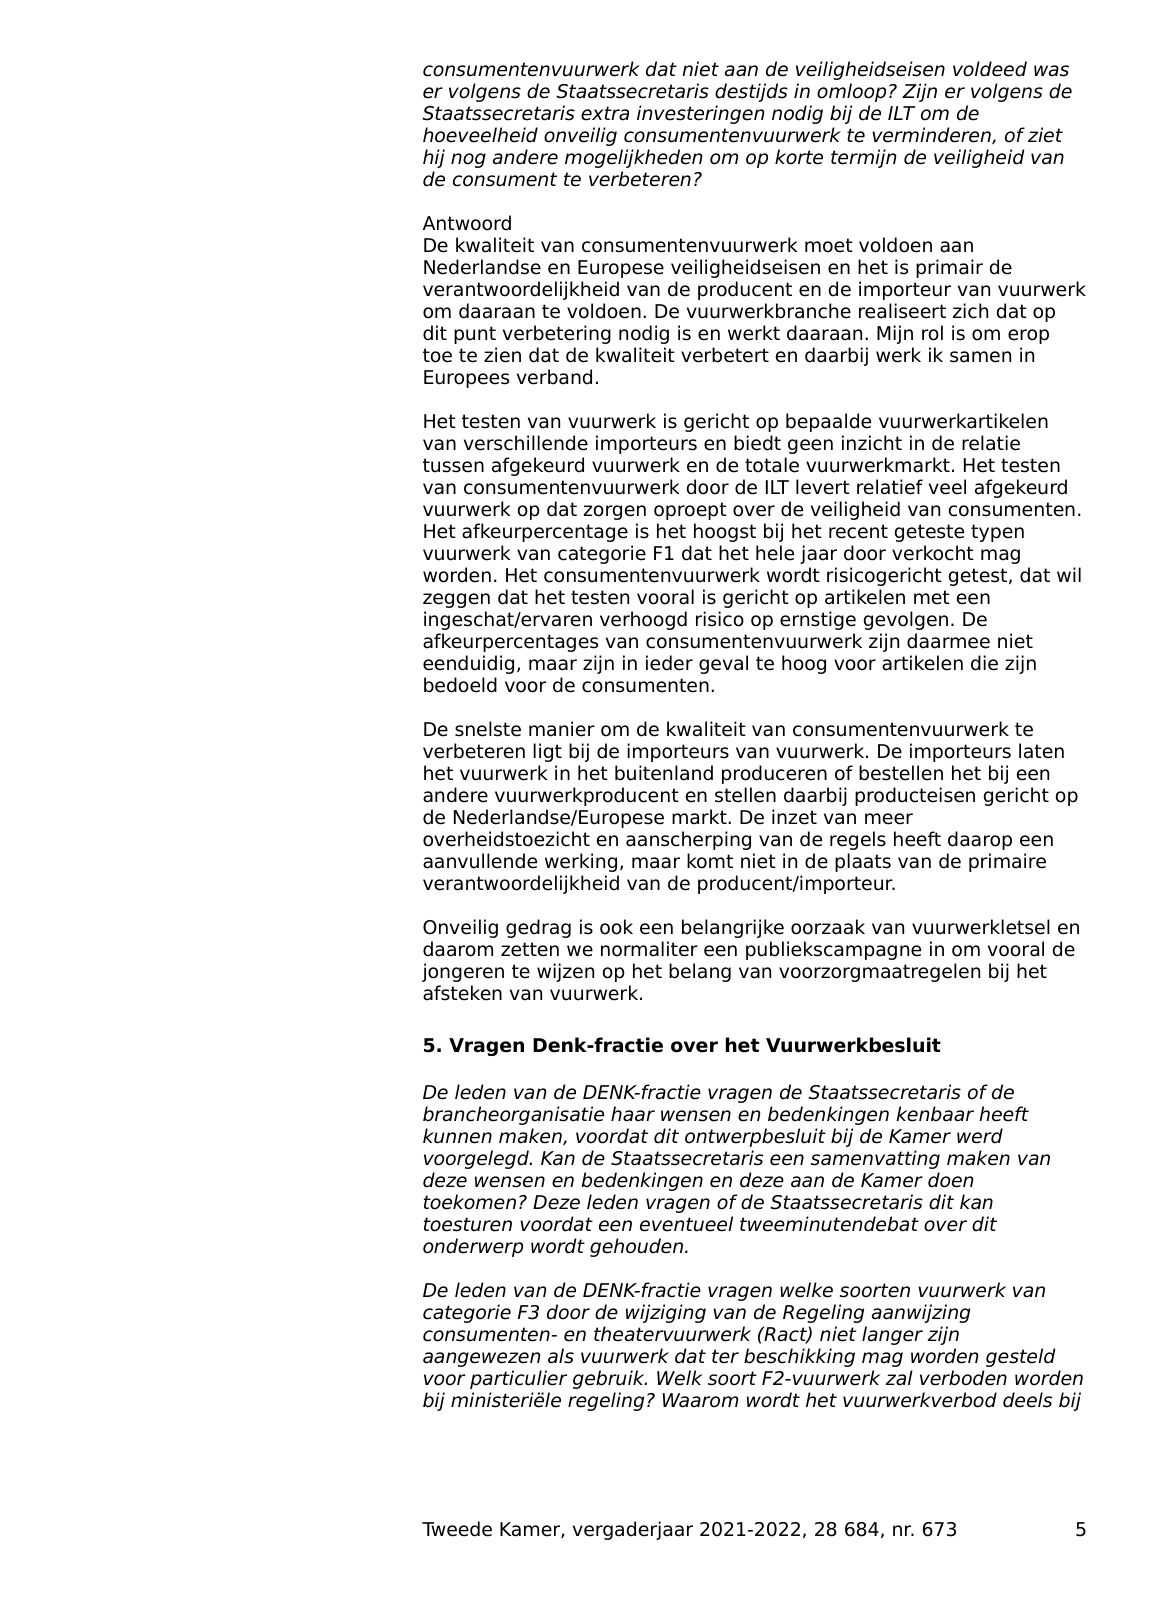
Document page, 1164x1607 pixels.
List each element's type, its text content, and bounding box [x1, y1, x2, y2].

text Het testen van vuurwerk is gericht op bepaalde vuurwerkartikelen van verschillende importeurs en biedt geen inzicht in de relatie tussen afgekeurd vuurwerk en de totale vuurwerkmarkt. Het testen van consumentenvuurwerk door de ILT levert relatief veel afgekeurd vuurwerk op dat zorgen oproept over de veiligheid van consumenten. Het afkeurpercentage is het hoogst bij het recent geteste typen vuurwerk van categorie F1 dat het hele jaar door verkocht mag worden. Het consumentenvuurwerk wordt risicogericht getest, dat wil zeggen dat het testen vooral is gericht op artikelen met een ingeschat/ervaren verhoogd risico op ernstige gevolgen. De afkeurpercentages van consumentenvuurwerk zijn daarmee niet eenduidig, maar zijn in ieder geval te hoog voor artikelen die zijn bedoeld voor de consumenten. [422, 411, 1087, 697]
text De leden van de DENK-fractie vragen welke soorten vuurwerk van categorie F3 door de wijziging van de Regeling aanwijzing consumenten- en theatervuurwerk (Ract) niet langer zijn aangewezen als vuurwerk dat ter beschikking mag worden gesteld voor particulier gebruik. Welk soort F2-vuurwerk zal verboden worden bij ministeriële regeling? Waarom wordt het vuurwerkverbod deels bij [422, 1280, 1087, 1412]
text Antwoord [422, 213, 1087, 235]
text consumentenvuurwerk dat niet aan de veiligheidseisen voldeed was er volgens de Staatssecretaris destijds in omloop? Zijn er volgens de Staatssecretaris extra investeringen nodig bij de ILT om de hoeveelheid onveilig consumentenvuurwerk te verminderen, of ziet hij nog andere mogelijkheden om op korte termijn de veiligheid van de consument te verbeteren? [422, 59, 1087, 191]
subtitle 5. Vragen Denk-fractie over het Vuurwerkbesluit [422, 1035, 1087, 1057]
text Onveilig gedrag is ook een belangrijke oorzaak van vuurwerkletsel en daarom zetten we normaliter een publiekscampagne in om vooral de jongeren te wijzen op het belang van voorzorgmaatregelen bij het afsteken van vuurwerk. [422, 917, 1087, 1005]
text De kwaliteit van consumentenvuurwerk moet voldoen aan Nederlandse en Europese veiligheidseisen en het is primair de verantwoordelijkheid van de producent en de importeur van vuurwerk om daaraan te voldoen. De vuurwerkbranche realiseert zich dat op dit punt verbetering nodig is en werkt daaraan. Mijn rol is om erop toe te zien dat de kwaliteit verbetert en daarbij werk ik samen in Europees verband. [422, 235, 1087, 389]
text De leden van de DENK-fractie vragen de Staatssecretaris of de brancheorganisatie haar wensen en bedenkingen kenbaar heeft kunnen maken, voordat dit ontwerpbesluit bij de Kamer werd voorgelegd. Kan de Staatssecretaris een samenvatting maken van deze wensen en bedenkingen en deze aan de Kamer doen toekomen? Deze leden vragen of de Staatssecretaris dit kan toesturen voordat een eventueel tweeminutendebat over dit onderwerp wordt gehouden. [422, 1082, 1087, 1258]
text De snelste manier om de kwaliteit van consumentenvuurwerk te verbeteren ligt bij de importeurs van vuurwerk. De importeurs laten het vuurwerk in het buitenland produceren of bestellen het bij een andere vuurwerkproducent en stellen daarbij producteisen gericht op de Nederlandse/Europese markt. De inzet van meer overheidstoezicht en aanscherping van de regels heeft daarop een aanvullende werking, maar komt niet in de plaats van de primaire verantwoordelijkheid van de producent/importeur. [422, 719, 1087, 895]
